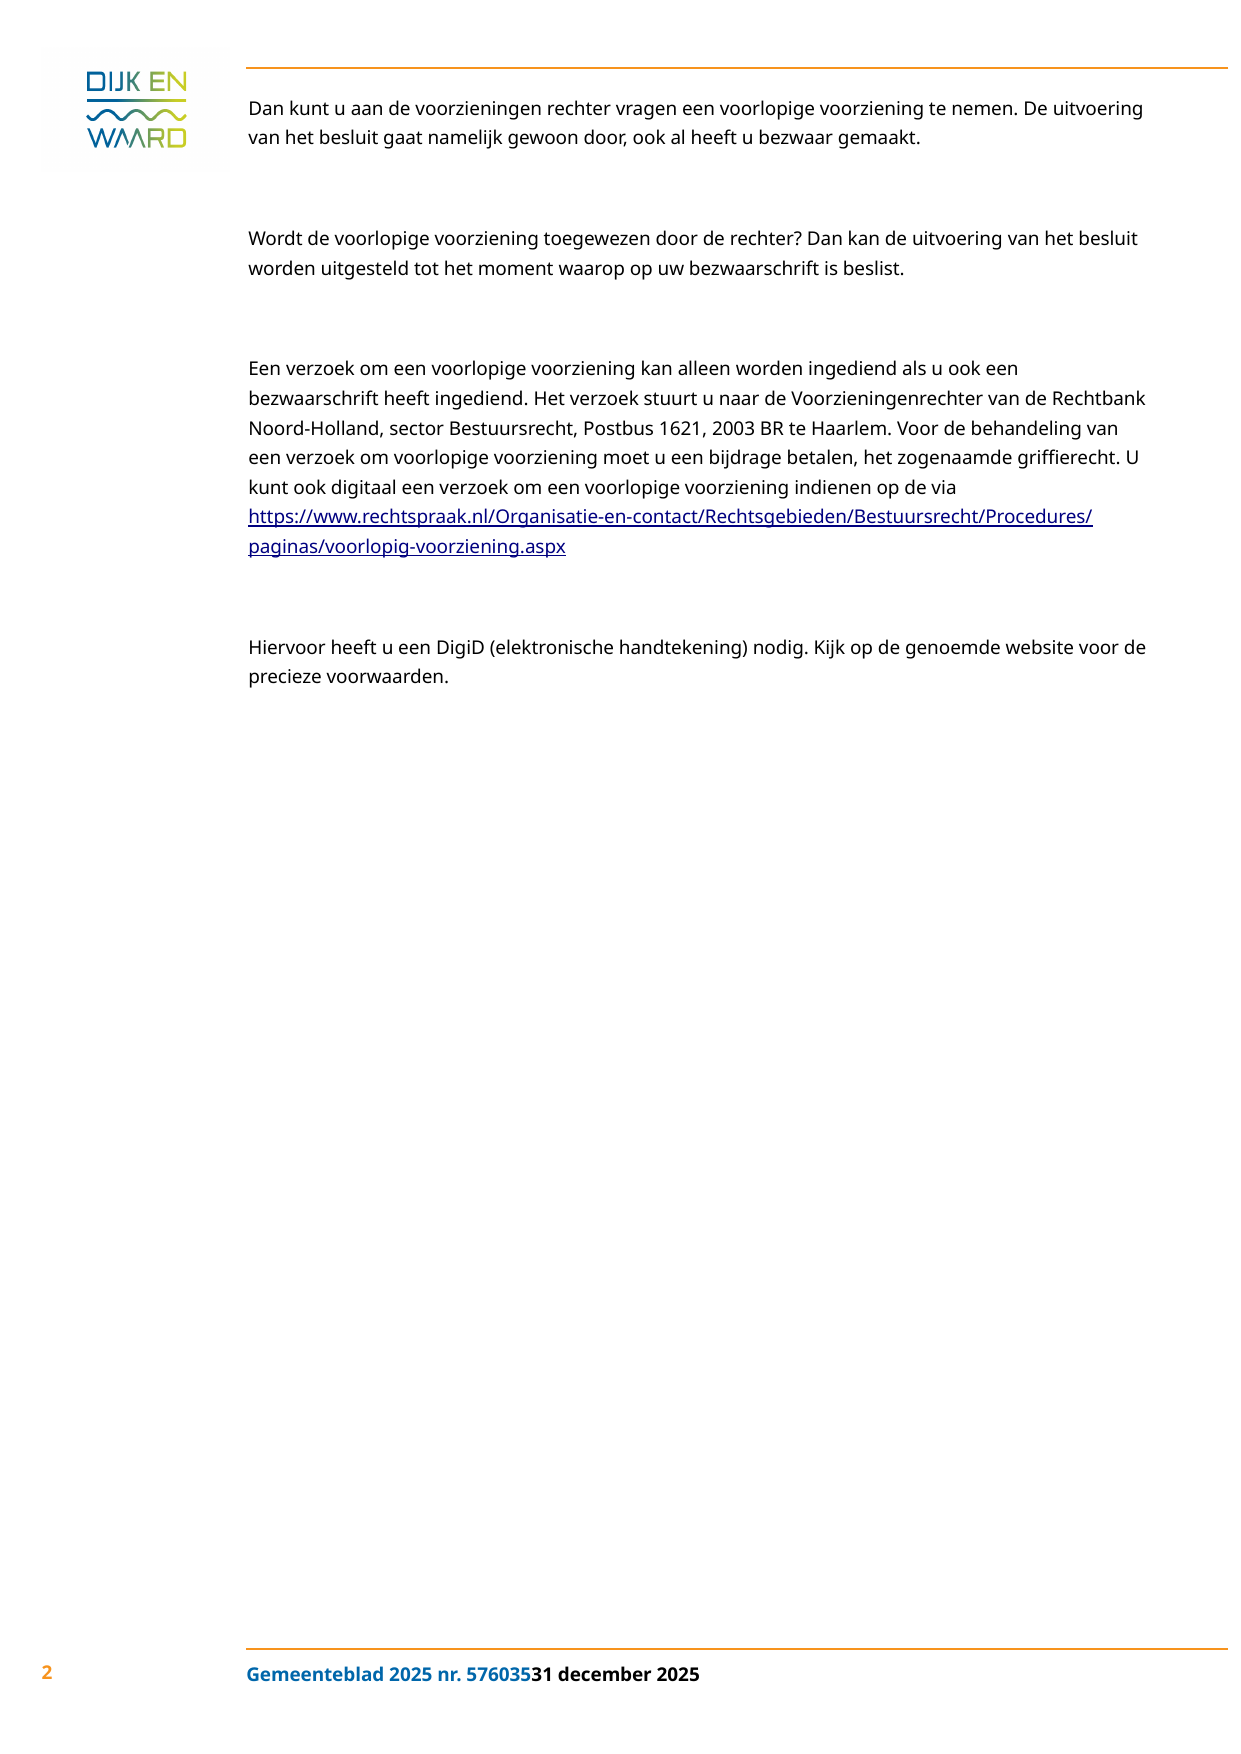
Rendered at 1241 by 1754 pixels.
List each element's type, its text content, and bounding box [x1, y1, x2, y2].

text Hiervoor heeft u een DigiD (elektronische handtekening) nodig. Kijk op de genoemde website voor de precieze voorwaarden. [248, 634, 1152, 689]
picture [41, 47, 231, 172]
text Een verzoek om een voorlopige voorziening kan alleen worden ingediend als u ook een bezwaarschrift heeft ingediend. Het verzoek stuurt u naar de Voorzieningenrechter van de Rechtbank Noord-Holland, sector Bestuursrecht, Postbus 1621, 2003 BR te Haarlem. Voor de behandeling van een verzoek om voorlopige voorziening moet u een bijdrage betalen, het zogenaamde griffierecht. U kunt ook digitaal een verzoek om een voorlopige voorziening indienen op de via https://www.rechtspraak.nl/Organisatie-en-contact/Rechtsgebieden/Bestuursrecht/Procedures/paginas/voorlopig-voorziening.aspx [248, 356, 1152, 559]
text Dan kunt u aan de voorzieningen rechter vragen een voorlopige voorziening te nemen. De uitvoering van het besluit gaat namelijk gewoon door, ook al heeft u bezwaar gemaakt. [248, 95, 1152, 150]
text Wordt de voorlopige voorziening toegewezen door de rechter? Dan kan de uitvoering van het besluit worden uitgesteld tot het moment waarop op uw bezwaarschrift is beslist. [248, 225, 1152, 281]
